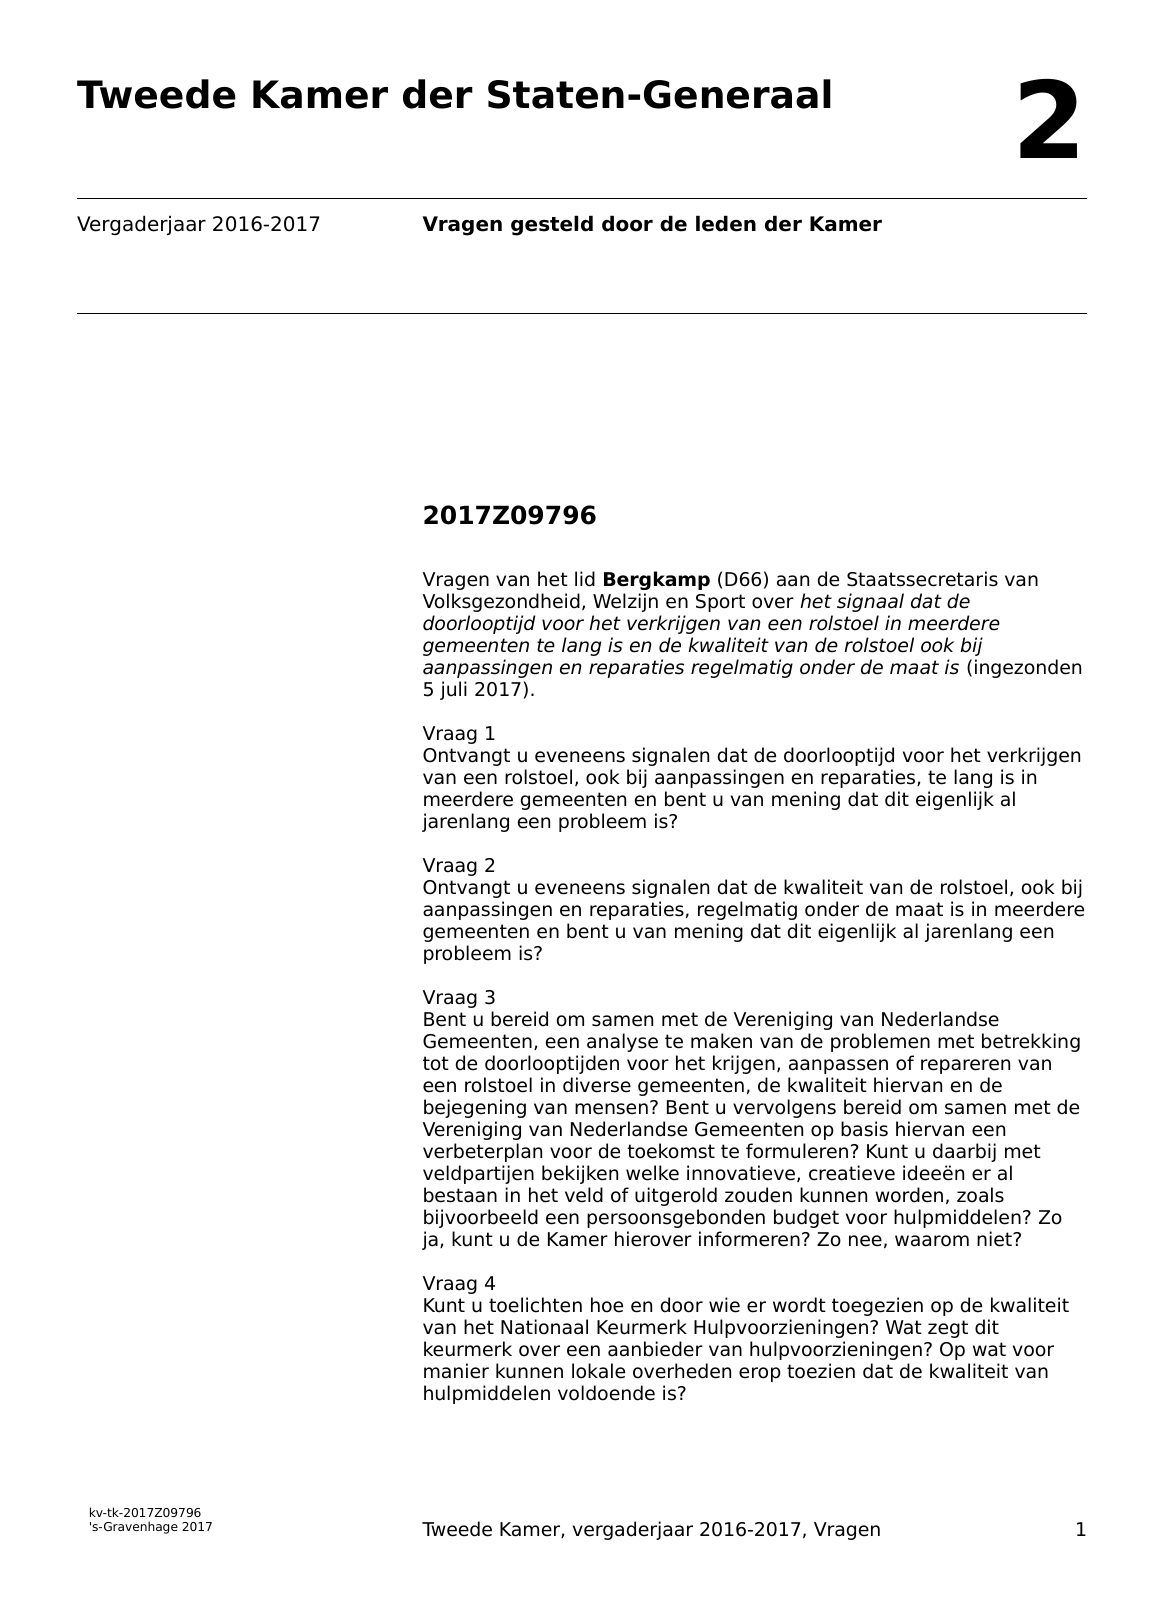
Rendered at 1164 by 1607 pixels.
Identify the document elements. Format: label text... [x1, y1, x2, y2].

text Ontvangt u eveneens signalen dat de doorlooptijd voor het verkrijgen van een rolstoel, ook bij aanpassingen en reparaties, te lang is in meerdere gemeenten en bent u van mening dat dit eigenlijk al jarenlang een probleem is? [422, 745, 1087, 833]
text Kunt u toelichten hoe en door wie er wordt toegezien op de kwaliteit van het Nationaal Keurmerk Hulpvoorzieningen? Wat zegt dit keurmerk over een aanbieder van hulpvoorzieningen? Op wat voor manier kunnen lokale overheden erop toezien dat de kwaliteit van hulpmiddelen voldoende is? [422, 1295, 1087, 1405]
text Vraag 1 [422, 723, 1087, 745]
table_header 2 [886, 59, 1087, 198]
text Vragen van het lid Bergkamp (D66) aan de Staatssecretaris van Volksgezondheid, Welzijn en Sport over het signaal dat de doorlooptijd voor het verkrijgen van een rolstoel in meerdere gemeenten te lang is en de kwaliteit van de rolstoel ook bij aanpassingen en reparaties regelmatig onder de maat is (ingezonden 5 juli 2017). [422, 569, 1087, 701]
text Vraag 2 [422, 855, 1087, 877]
text 2017Z09796 [422, 501, 1087, 531]
text Vraag 4 [422, 1273, 1087, 1295]
text Ontvangt u eveneens signalen dat de kwaliteit van de rolstoel, ook bij aanpassingen en reparaties, regelmatig onder de maat is in meerdere gemeenten en bent u van mening dat dit eigenlijk al jarenlang een probleem is? [422, 877, 1087, 965]
table_cell Vergaderjaar 2016-2017 [77, 199, 422, 313]
text Vraag 3 [422, 987, 1087, 1009]
text 's-Gravenhage 2017 [88, 1520, 323, 1534]
table_header Tweede Kamer der Staten-Generaal [77, 59, 886, 198]
text kv-tk-2017Z09796 [88, 1506, 323, 1520]
text Bent u bereid om samen met de Vereniging van Nederlandse Gemeenten, een analyse te maken van de problemen met betrekking tot de doorlooptijden voor het krijgen, aanpassen of repareren van een rolstoel in diverse gemeenten, de kwaliteit hiervan en de bejegening van mensen? Bent u vervolgens bereid om samen met de Vereniging van Nederlandse Gemeenten op basis hiervan een verbeterplan voor de toekomst te formuleren? Kunt u daarbij met veldpartijen bekijken welke innovatieve, creatieve ideeën er al bestaan in het veld of uitgerold zouden kunnen worden, zoals bijvoorbeeld een persoonsgebonden budget voor hulpmiddelen? Zo ja, kunt u de Kamer hierover informeren? Zo nee, waarom niet? [422, 1009, 1087, 1251]
table_cell Vragen gesteld door de leden der Kamer [422, 199, 1087, 313]
